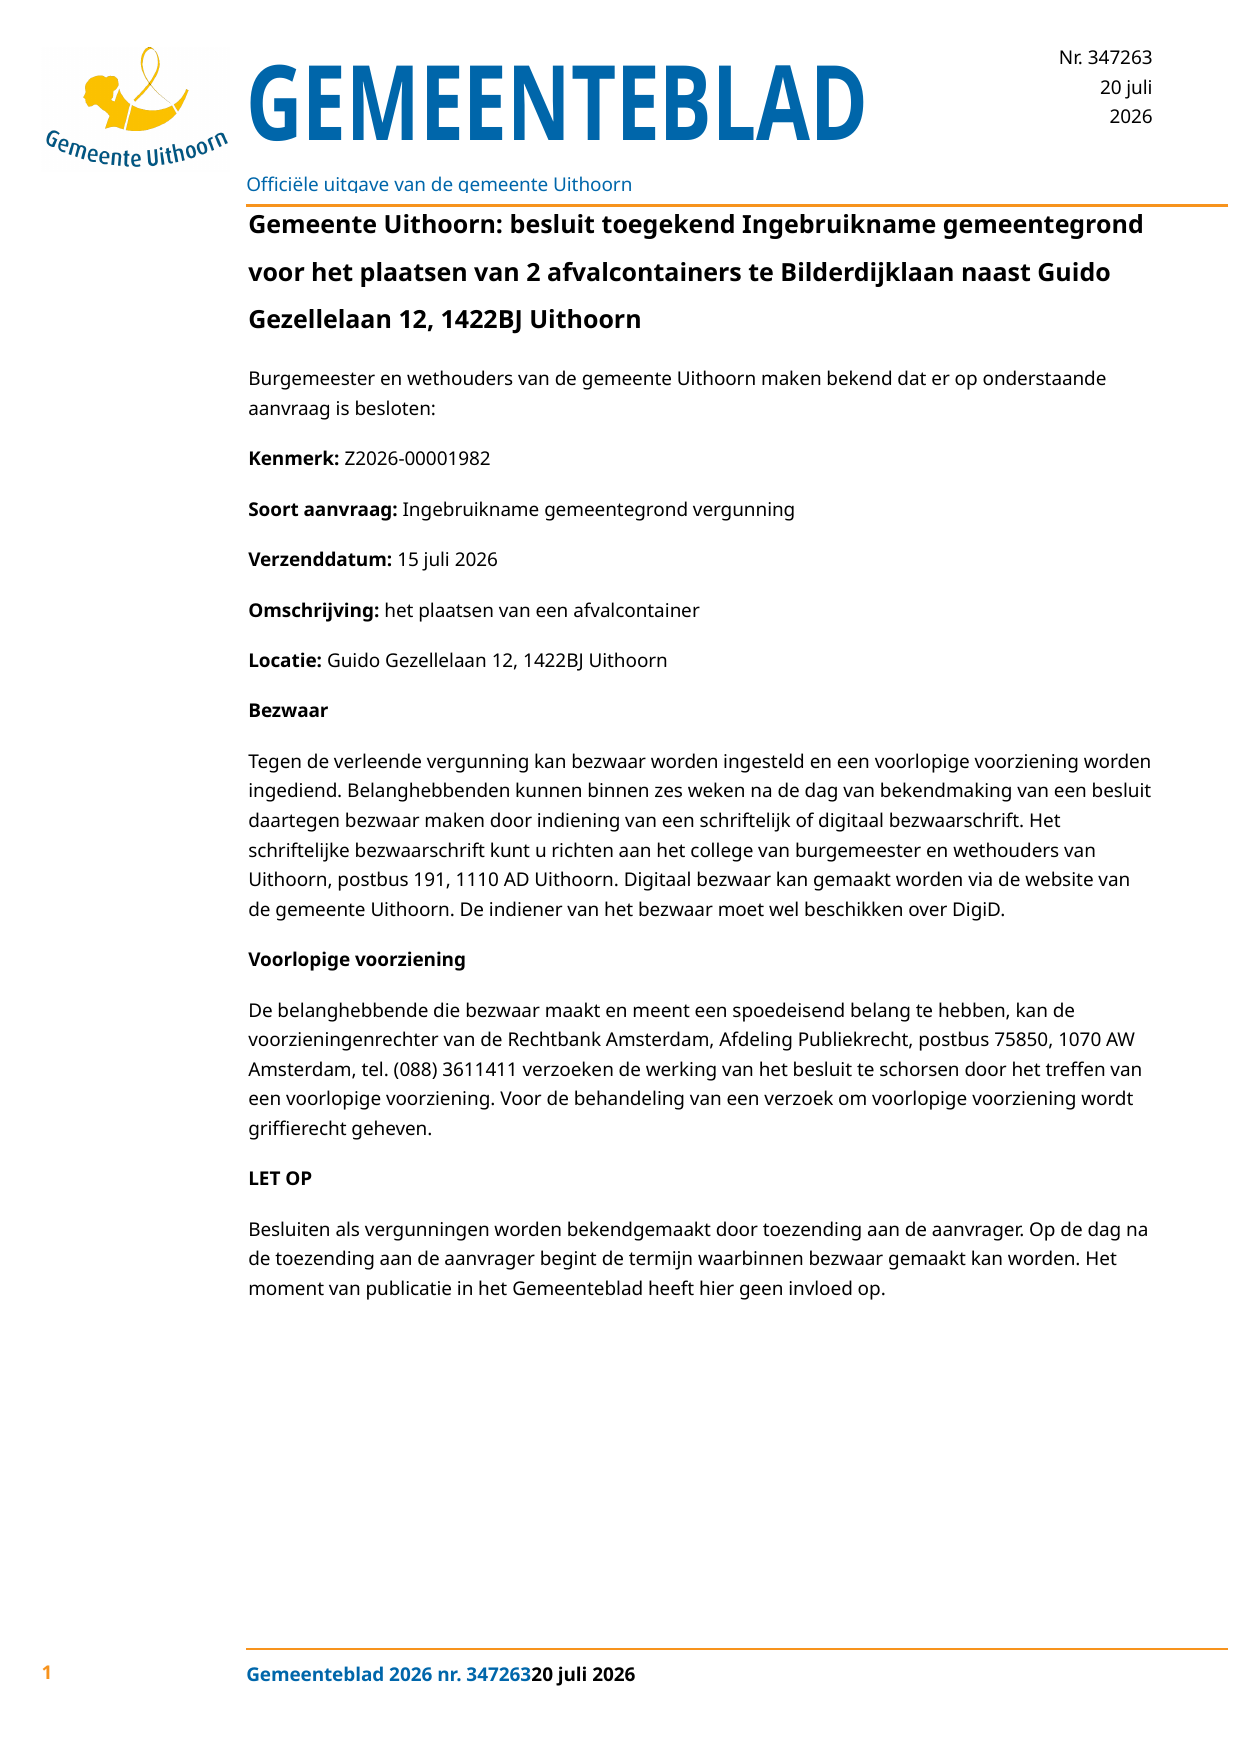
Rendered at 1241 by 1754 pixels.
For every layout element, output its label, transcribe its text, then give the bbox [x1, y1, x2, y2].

picture [41, 47, 231, 172]
text Besluiten als vergunningen worden bekendgemaakt door toezending aan de aanvrager. Op de dag na de toezending aan de aanvrager begint de termijn waarbinnen bezwaar gemaakt kan worden. Het moment van publicatie in het Gemeenteblad heeft hier geen invloed op. [248, 1216, 1152, 1301]
text Omschrijving: het plaatsen van een afvalcontainer [248, 597, 1152, 622]
text Voorlopige voorziening [248, 946, 1152, 972]
text LET OP [248, 1166, 1152, 1191]
text Gemeente Uithoorn: besluit toegekend Ingebruikname gemeentegrond voor het plaatsen van 2 afvalcontainers te Bilderdijklaan naast Guido Gezellelaan 12, 1422BJ Uithoorn [248, 207, 1152, 336]
text Bezwaar [248, 698, 1152, 723]
text Verzenddatum: 15 juli 2026 [248, 546, 1152, 572]
text Kenmerk: Z2026-00001982 [248, 446, 1152, 471]
text Soort aanvraag: Ingebruikname gemeentegrond vergunning [248, 496, 1152, 522]
text De belanghebbende die bezwaar maakt en meent een spoedeisend belang te hebben, kan de voorzieningenrechter van de Rechtbank Amsterdam, Afdeling Publiekrecht, postbus 75850, 1070 AW Amsterdam, tel. (088) 3611411 verzoeken de werking van het besluit te schorsen door het treffen van een voorlopige voorziening. Voor de behandeling van een verzoek om voorlopige voorziening wordt griffierecht geheven. [248, 997, 1152, 1141]
text Tegen de verleende vergunning kan bezwaar worden ingesteld en een voorlopige voorziening worden ingediend. Belanghebbenden kunnen binnen zes weken na de dag van bekendmaking van een besluit daartegen bezwaar maken door indiening van een schriftelijk of digitaal bezwaarschrift. Het schriftelijke bezwaarschrift kunt u richten aan het college van burgemeester en wethouders van Uithoorn, postbus 191, 1110 AD Uithoorn. Digitaal bezwaar kan gemaakt worden via de website van de gemeente Uithoorn. De indiener van het bezwaar moet wel beschikken over DigiD. [248, 748, 1152, 922]
text Burgemeester en wethouders van de gemeente Uithoorn maken bekend dat er op onderstaande aanvraag is besloten: [248, 366, 1152, 421]
text Locatie: Guido Gezellelaan 12, 1422BJ Uithoorn [248, 647, 1152, 673]
